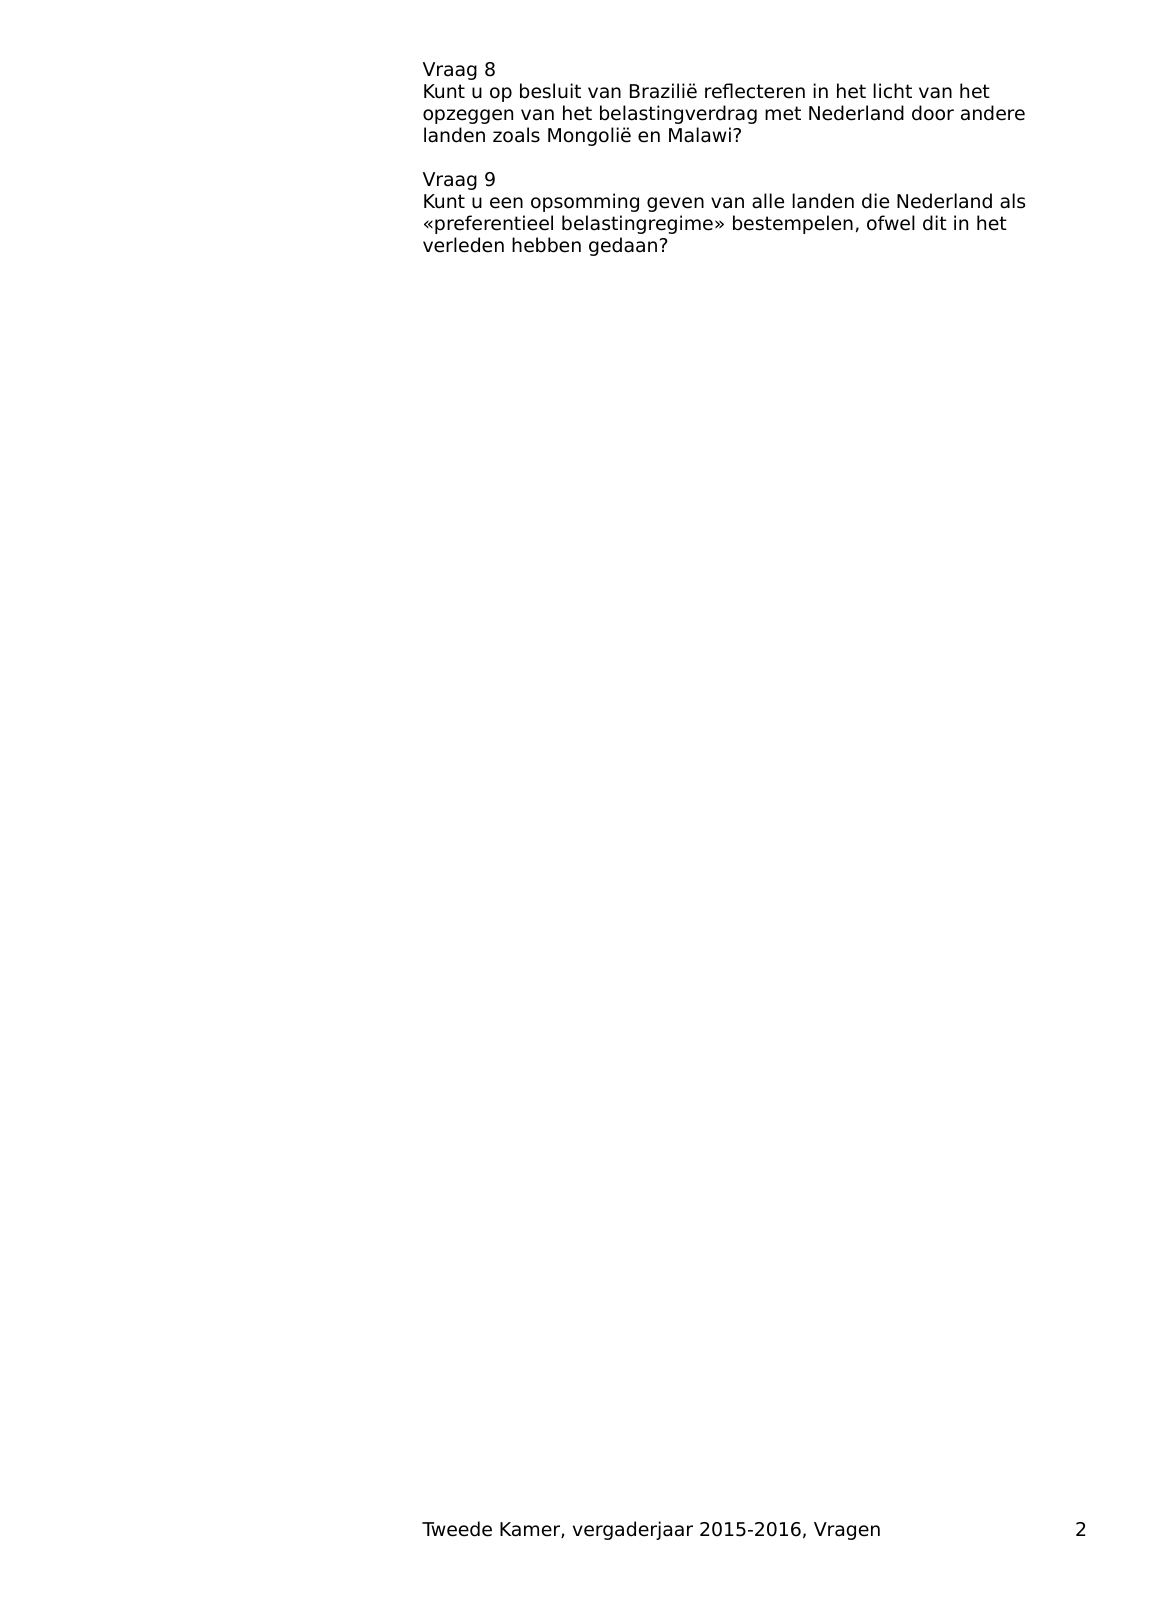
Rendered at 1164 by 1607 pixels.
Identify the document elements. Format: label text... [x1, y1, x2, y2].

text Vraag 9 [422, 169, 1087, 191]
text Kunt u een opsomming geven van alle landen die Nederland als «preferentieel belastingregime» bestempelen, ofwel dit in het verleden hebben gedaan? [422, 191, 1087, 257]
text Kunt u op besluit van Brazilië reflecteren in het licht van het opzeggen van het belastingverdrag met Nederland door andere landen zoals Mongolië en Malawi? [422, 81, 1087, 147]
text Vraag 8 [422, 59, 1087, 81]
